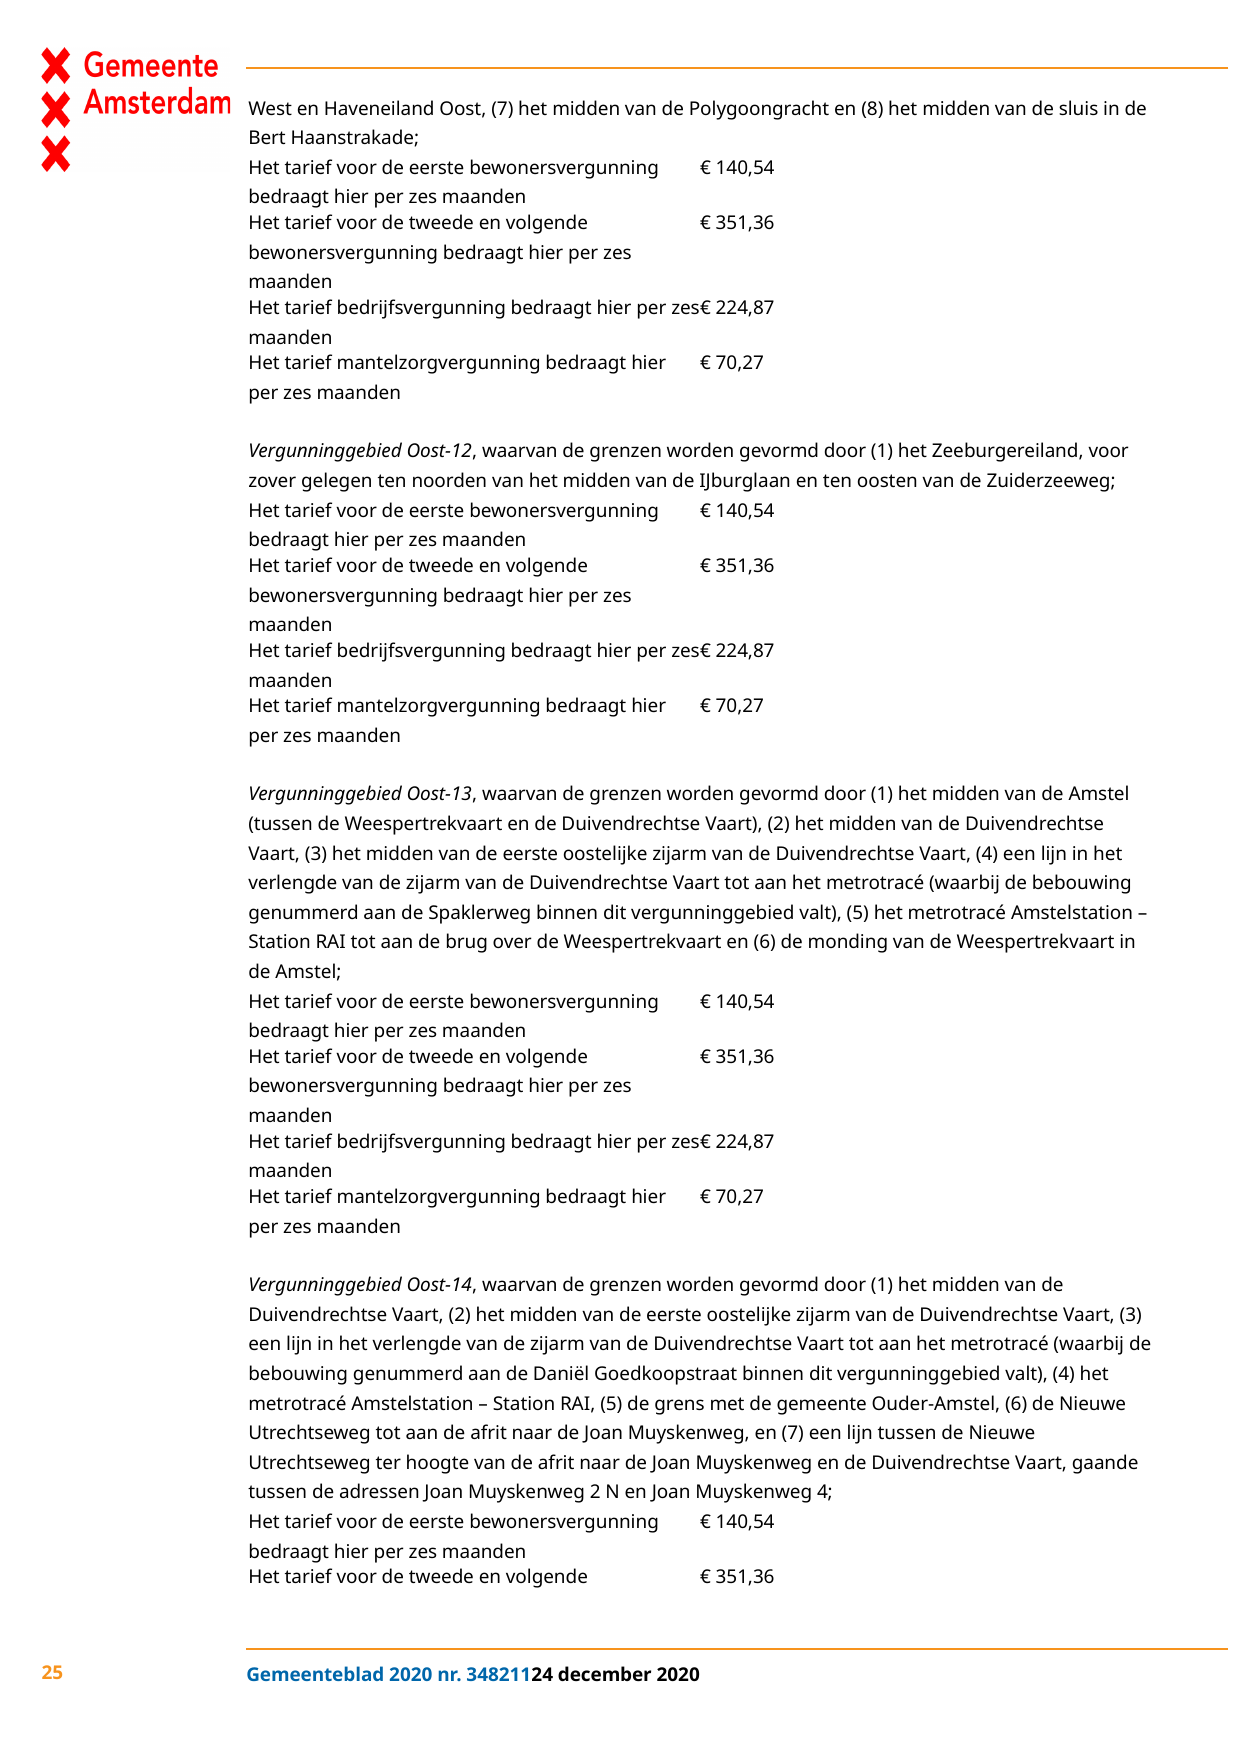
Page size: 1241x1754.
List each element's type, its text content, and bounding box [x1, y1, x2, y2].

table_cell Het tarief bedrijfsvergunning bedraagt hier per zes maanden [248, 1128, 700, 1183]
table_cell Het tarief voor de tweede en volgende bewonersvergunning bedraagt hier per zes maanden [248, 209, 700, 294]
table_cell Het tarief mantelzorgvergunning bedraagt hier per zes maanden [248, 693, 700, 748]
table_cell € 70,27 [700, 693, 1152, 748]
table_header Het tarief voor de eerste bewonersvergunning bedraagt hier per zes maanden [248, 988, 700, 1043]
table_cell Het tarief voor de tweede en volgende bewonersvergunning bedraagt hier per zes maanden [248, 552, 700, 637]
table_cell € 224,87 [700, 294, 1152, 349]
table_cell € 70,27 [700, 350, 1152, 405]
table_cell € 224,87 [700, 637, 1152, 692]
table_header € 140,54 [700, 154, 1152, 209]
table_cell € 351,36 [700, 1043, 1152, 1128]
table_header Het tarief voor de eerste bewonersvergunning bedraagt hier per zes maanden [248, 1508, 700, 1563]
table_header € 140,54 [700, 497, 1152, 552]
table_header € 140,54 [700, 988, 1152, 1043]
table_cell € 351,36 [700, 209, 1152, 294]
picture [41, 47, 231, 172]
table_cell € 351,36 [700, 552, 1152, 637]
table_cell € 70,27 [700, 1183, 1152, 1239]
text Vergunninggebied Oost-14, waarvan de grenzen worden gevormd door (1) het midden van de Duivendrechtse Vaart, (2) het midden van de eerste oostelijke zijarm van de Duivendrechtse Vaart, (3) een lijn in het verlengde van de zijarm van de Duivendrechtse Vaart tot aan het metrotracé (waarbij de bebouwing genummerd aan de Daniël Goedkoopstraat binnen dit vergunninggebied valt), (4) het metrotracé Amstelstation – Station RAI, (5) de grens met de gemeente Ouder-Amstel, (6) de Nieuwe Utrechtseweg tot aan de afrit naar de Joan Muyskenweg, en (7) een lijn tussen de Nieuwe Utrechtseweg ter hoogte van de afrit naar de Joan Muyskenweg en de Duivendrechtse Vaart, gaande tussen de adressen Joan Muyskenweg 2 N en Joan Muyskenweg 4; [248, 1271, 1152, 1504]
table_cell € 351,36 [700, 1564, 1152, 1589]
table_cell Het tarief voor de tweede en volgende [248, 1564, 700, 1589]
table_cell Het tarief mantelzorgvergunning bedraagt hier per zes maanden [248, 1183, 700, 1239]
table_header € 140,54 [700, 1508, 1152, 1563]
table_header Het tarief voor de eerste bewonersvergunning bedraagt hier per zes maanden [248, 497, 700, 552]
text West en Haveneiland Oost, (7) het midden van de Polygoongracht en (8) het midden van de sluis in de Bert Haanstrakade; [248, 95, 1152, 150]
text Vergunninggebied Oost-13, waarvan de grenzen worden gevormd door (1) het midden van de Amstel (tussen de Weespertrekvaart en de Duivendrechtse Vaart), (2) het midden van de Duivendrechtse Vaart, (3) het midden van de eerste oostelijke zijarm van de Duivendrechtse Vaart, (4) een lijn in het verlengde van de zijarm van de Duivendrechtse Vaart tot aan het metrotracé (waarbij de bebouwing genummerd aan de Spaklerweg binnen dit vergunninggebied valt), (5) het metrotracé Amstelstation – Station RAI tot aan de brug over de Weespertrekvaart en (6) de monding van de Weespertrekvaart in de Amstel; [248, 781, 1152, 984]
text Vergunninggebied Oost-12, waarvan de grenzen worden gevormd door (1) het Zeeburgereiland, voor zover gelegen ten noorden van het midden van de IJburglaan en ten oosten van de Zuiderzeeweg; [248, 438, 1152, 493]
table_cell Het tarief bedrijfsvergunning bedraagt hier per zes maanden [248, 294, 700, 349]
table_header Het tarief voor de eerste bewonersvergunning bedraagt hier per zes maanden [248, 154, 700, 209]
table_cell € 224,87 [700, 1128, 1152, 1183]
table_cell Het tarief voor de tweede en volgende bewonersvergunning bedraagt hier per zes maanden [248, 1043, 700, 1128]
table_cell Het tarief mantelzorgvergunning bedraagt hier per zes maanden [248, 350, 700, 405]
table_cell Het tarief bedrijfsvergunning bedraagt hier per zes maanden [248, 637, 700, 692]
